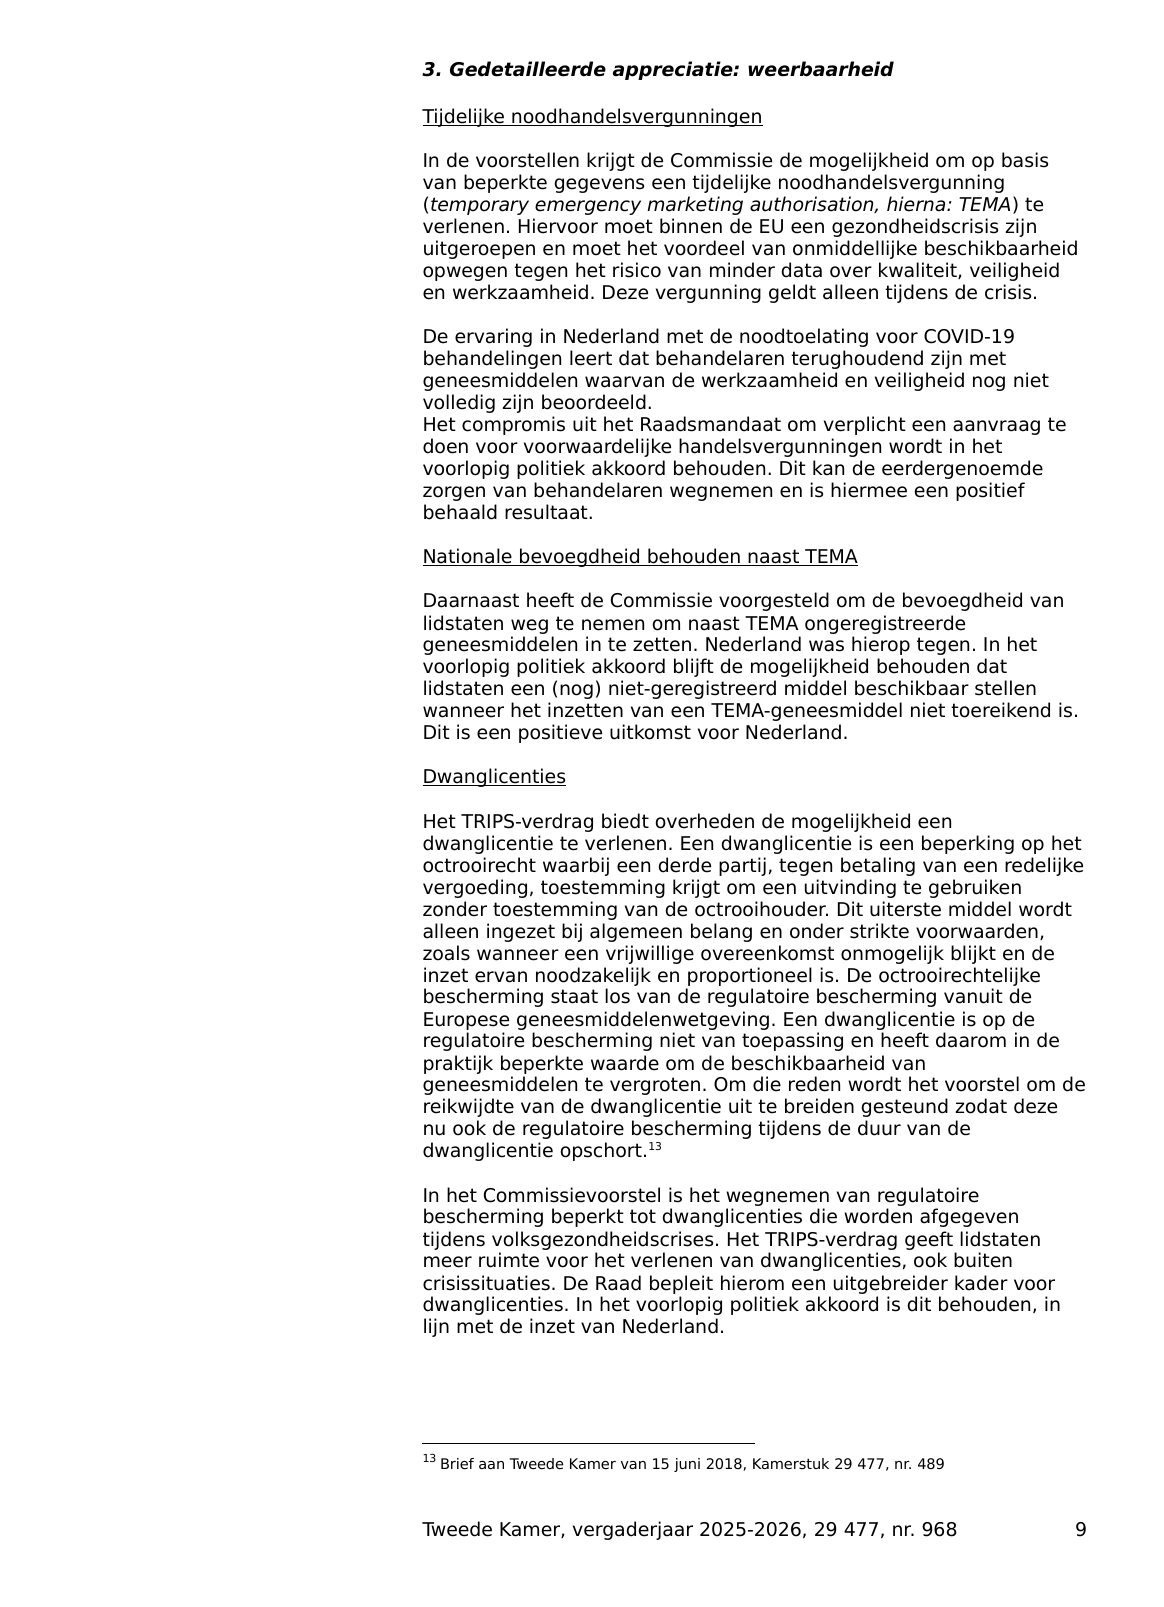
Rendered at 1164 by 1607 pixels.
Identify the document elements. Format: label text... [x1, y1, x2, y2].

text De ervaring in Nederland met de noodtoelating voor COVID-19 behandelingen leert dat behandelaren terughoudend zijn met geneesmiddelen waarvan de werkzaamheid en veiligheid nog niet volledig zijn beoordeeld. [422, 326, 1087, 414]
subtitle 3. Gedetailleerde appreciatie: weerbaarheid [422, 59, 1087, 81]
subtitle Nationale bevoegdheid behouden naast TEMA [422, 546, 1087, 568]
subtitle Tijdelijke noodhandelsvergunningen [422, 106, 1087, 128]
text Het TRIPS-verdrag biedt overheden de mogelijkheid een dwanglicentie te verlenen. Een dwanglicentie is een beperking op het octrooirecht waarbij een derde partij, tegen betaling van een redelijke vergoeding, toestemming krijgt om een uitvinding te gebruiken zonder toestemming van de octrooihouder. Dit uiterste middel wordt alleen ingezet bij algemeen belang en onder strikte voorwaarden, zoals wanneer een vrijwillige overeenkomst onmogelijk blijkt en de inzet ervan noodzakelijk en proportioneel is. De octrooirechtelijke bescherming staat los van de regulatoire bescherming vanuit de Europese geneesmiddelenwetgeving. Een dwanglicentie is op de regulatoire bescherming niet van toepassing en heeft daarom in de praktijk beperkte waarde om de beschikbaarheid van geneesmiddelen te vergroten. Om die reden wordt het voorstel om de reikwijdte van de dwanglicentie uit te breiden gesteund zodat deze nu ook de regulatoire bescherming tijdens de duur van de dwanglicentie opschort. [422, 811, 1087, 1162]
text In het Commissievoorstel is het wegnemen van regulatoire bescherming beperkt tot dwanglicenties die worden afgegeven tijdens volksgezondheidscrises. Het TRIPS-verdrag geeft lidstaten meer ruimte voor het verlenen van dwanglicenties, ook buiten crisissituaties. De Raad bepleit hierom een uitgebreider kader voor dwanglicenties. In het voorlopig politiek akkoord is dit behouden, in lijn met de inzet van Nederland. [422, 1184, 1087, 1338]
text Daarnaast heeft de Commissie voorgesteld om de bevoegdheid van lidstaten weg te nemen om naast TEMA ongeregistreerde geneesmiddelen in te zetten. Nederland was hierop tegen. In het voorlopig politiek akkoord blijft de mogelijkheid behouden dat lidstaten een (nog) niet-geregistreerd middel beschikbaar stellen wanneer het inzetten van een TEMA-geneesmiddel niet toereikend is. Dit is een positieve uitkomst voor Nederland. [422, 590, 1087, 744]
text Het compromis uit het Raadsmandaat om verplicht een aanvraag te doen voor voorwaardelijke handelsvergunningen wordt in het voorlopig politiek akkoord behouden. Dit kan de eerdergenoemde zorgen van behandelaren wegnemen en is hiermee een positief behaald resultaat. [422, 414, 1087, 524]
text Brief aan Tweede Kamer van 15 juni 2018, Kamerstuk 29 477, nr. 489 [422, 1452, 1087, 1474]
subtitle Dwanglicenties [422, 766, 1087, 788]
text In de voorstellen krijgt de Commissie de mogelijkheid om op basis van beperkte gegevens een tijdelijke noodhandelsvergunning (temporary emergency marketing authorisation, hierna: TEMA) te verlenen. Hiervoor moet binnen de EU een gezondheidscrisis zijn uitgeroepen en moet het voordeel van onmiddellijke beschikbaarheid opwegen tegen het risico van minder data over kwaliteit, veiligheid en werkzaamheid. Deze vergunning geldt alleen tijdens de crisis. [422, 150, 1087, 304]
